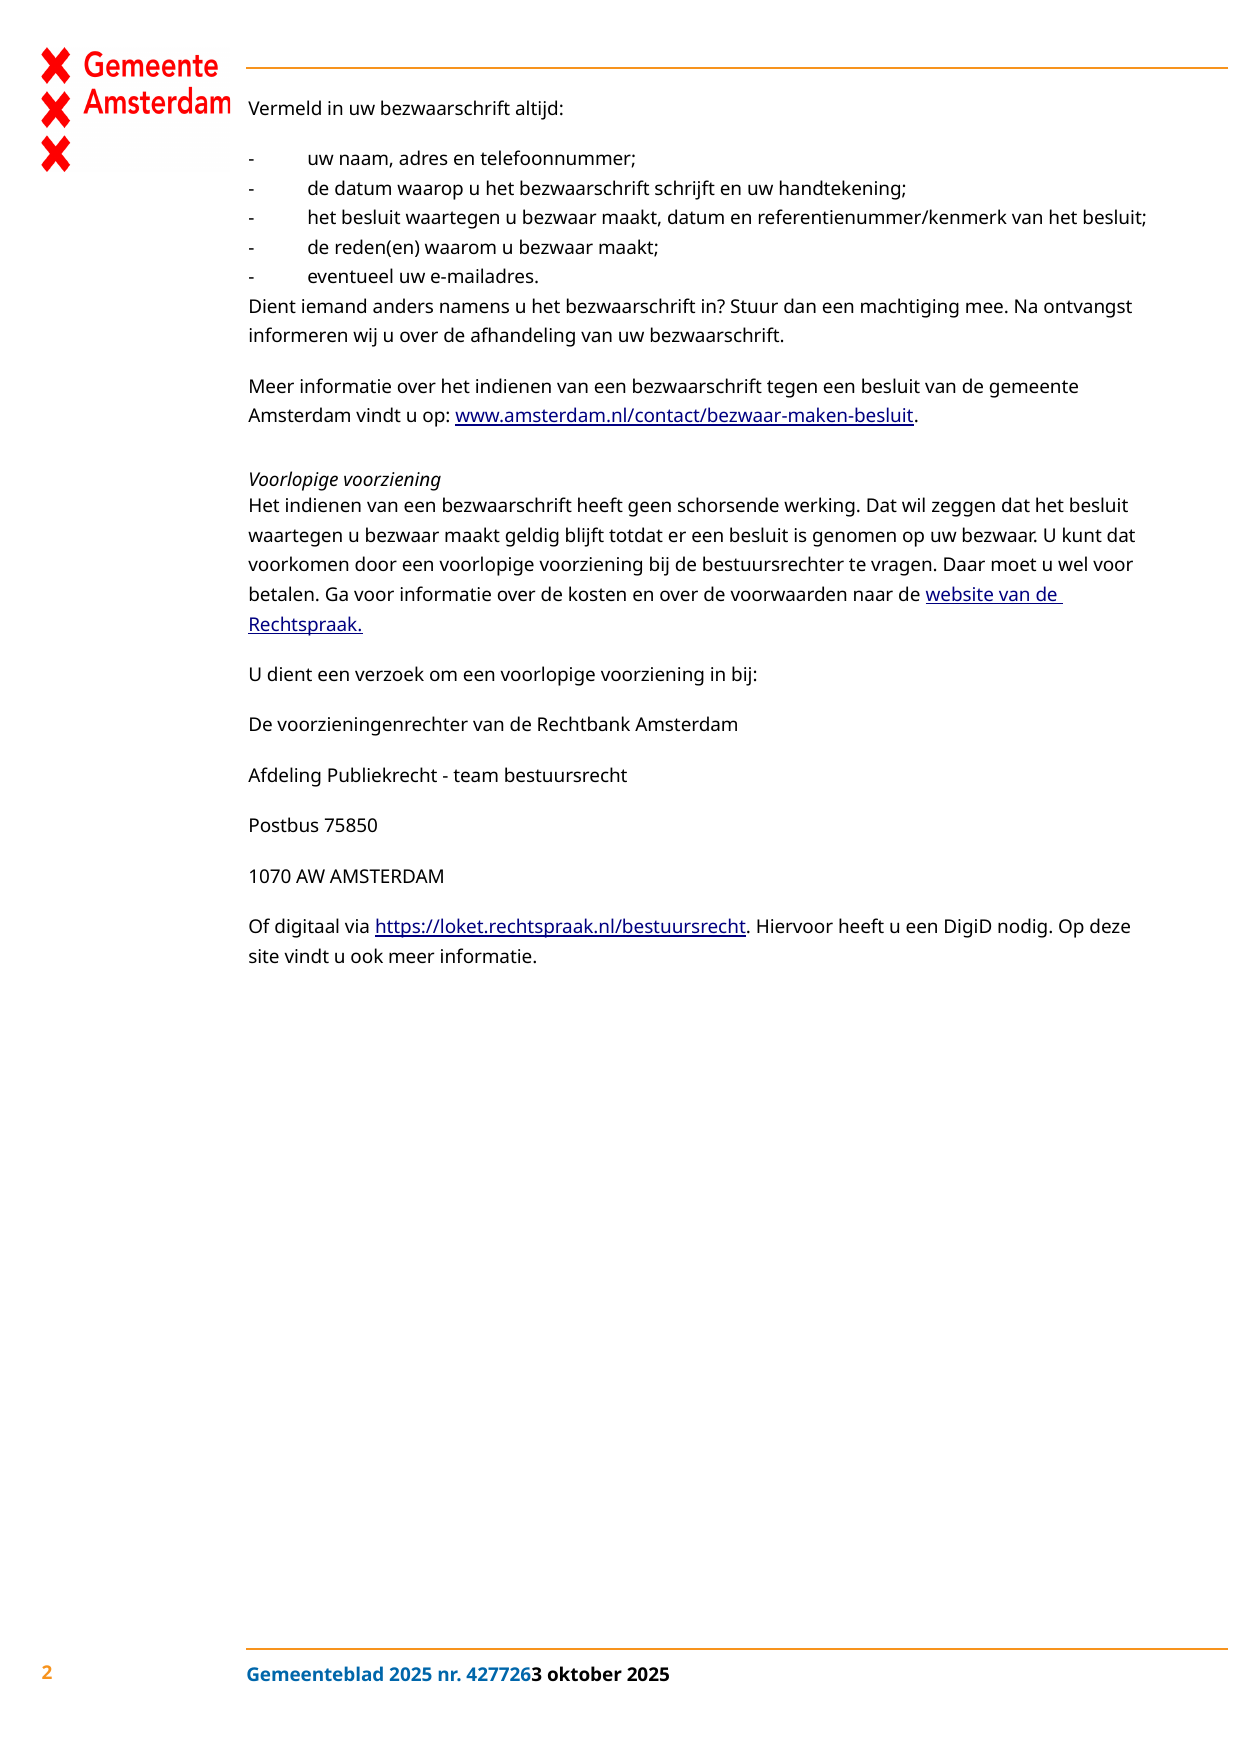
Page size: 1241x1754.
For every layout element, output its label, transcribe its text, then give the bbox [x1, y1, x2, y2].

text Vermeld in uw bezwaarschrift altijd: [248, 95, 1152, 121]
text Voorlopige voorziening [248, 467, 1152, 492]
text U dient een verzoek om een voorlopige voorziening in bij: [248, 661, 1152, 687]
text Afdeling Publiekrecht - team bestuursrecht [248, 762, 1152, 788]
text De voorzieningenrechter van de Rechtbank Amsterdam [248, 712, 1152, 737]
list het besluit waartegen u bezwaar maakt, datum en referentienummer/kenmerk van het besluit; [248, 204, 1152, 230]
list de datum waarop u het bezwaarschrift schrijft en uw handtekening; [248, 175, 1152, 201]
text Meer informatie over het indienen van een bezwaarschrift tegen een besluit van de gemeente Amsterdam vindt u op: www.amsterdam.nl/contact/bezwaar-maken-besluit. [248, 373, 1152, 428]
text Dient iemand anders namens u het bezwaarschrift in? Stuur dan een machtiging mee. Na ontvangst informeren wij u over de afhandeling van uw bezwaarschrift. [248, 293, 1152, 348]
text Of digitaal via https://loket.rechtspraak.nl/bestuursrecht. Hiervoor heeft u een DigiD nodig. Op deze site vindt u ook meer informatie. [248, 913, 1152, 968]
text Postbus 75850 [248, 812, 1152, 838]
list eventueel uw e-mailadres. [248, 263, 1152, 289]
list de reden(en) waarom u bezwaar maakt; [248, 234, 1152, 260]
text Het indienen van een bezwaarschrift heeft geen schorsende werking. Dat wil zeggen dat het besluit waartegen u bezwaar maakt geldig blijft totdat er een besluit is genomen op uw bezwaar. U kunt dat voorkomen door een voorlopige voorziening bij de bestuursrechter te vragen. Daar moet u wel voor betalen. Ga voor informatie over de kosten en over de voorwaarden naar de website van de Rechtspraak. [248, 492, 1152, 636]
picture [41, 47, 231, 172]
list uw naam, adres en telefoonnummer; [248, 145, 1152, 171]
text 1070 AW AMSTERDAM [248, 863, 1152, 888]
